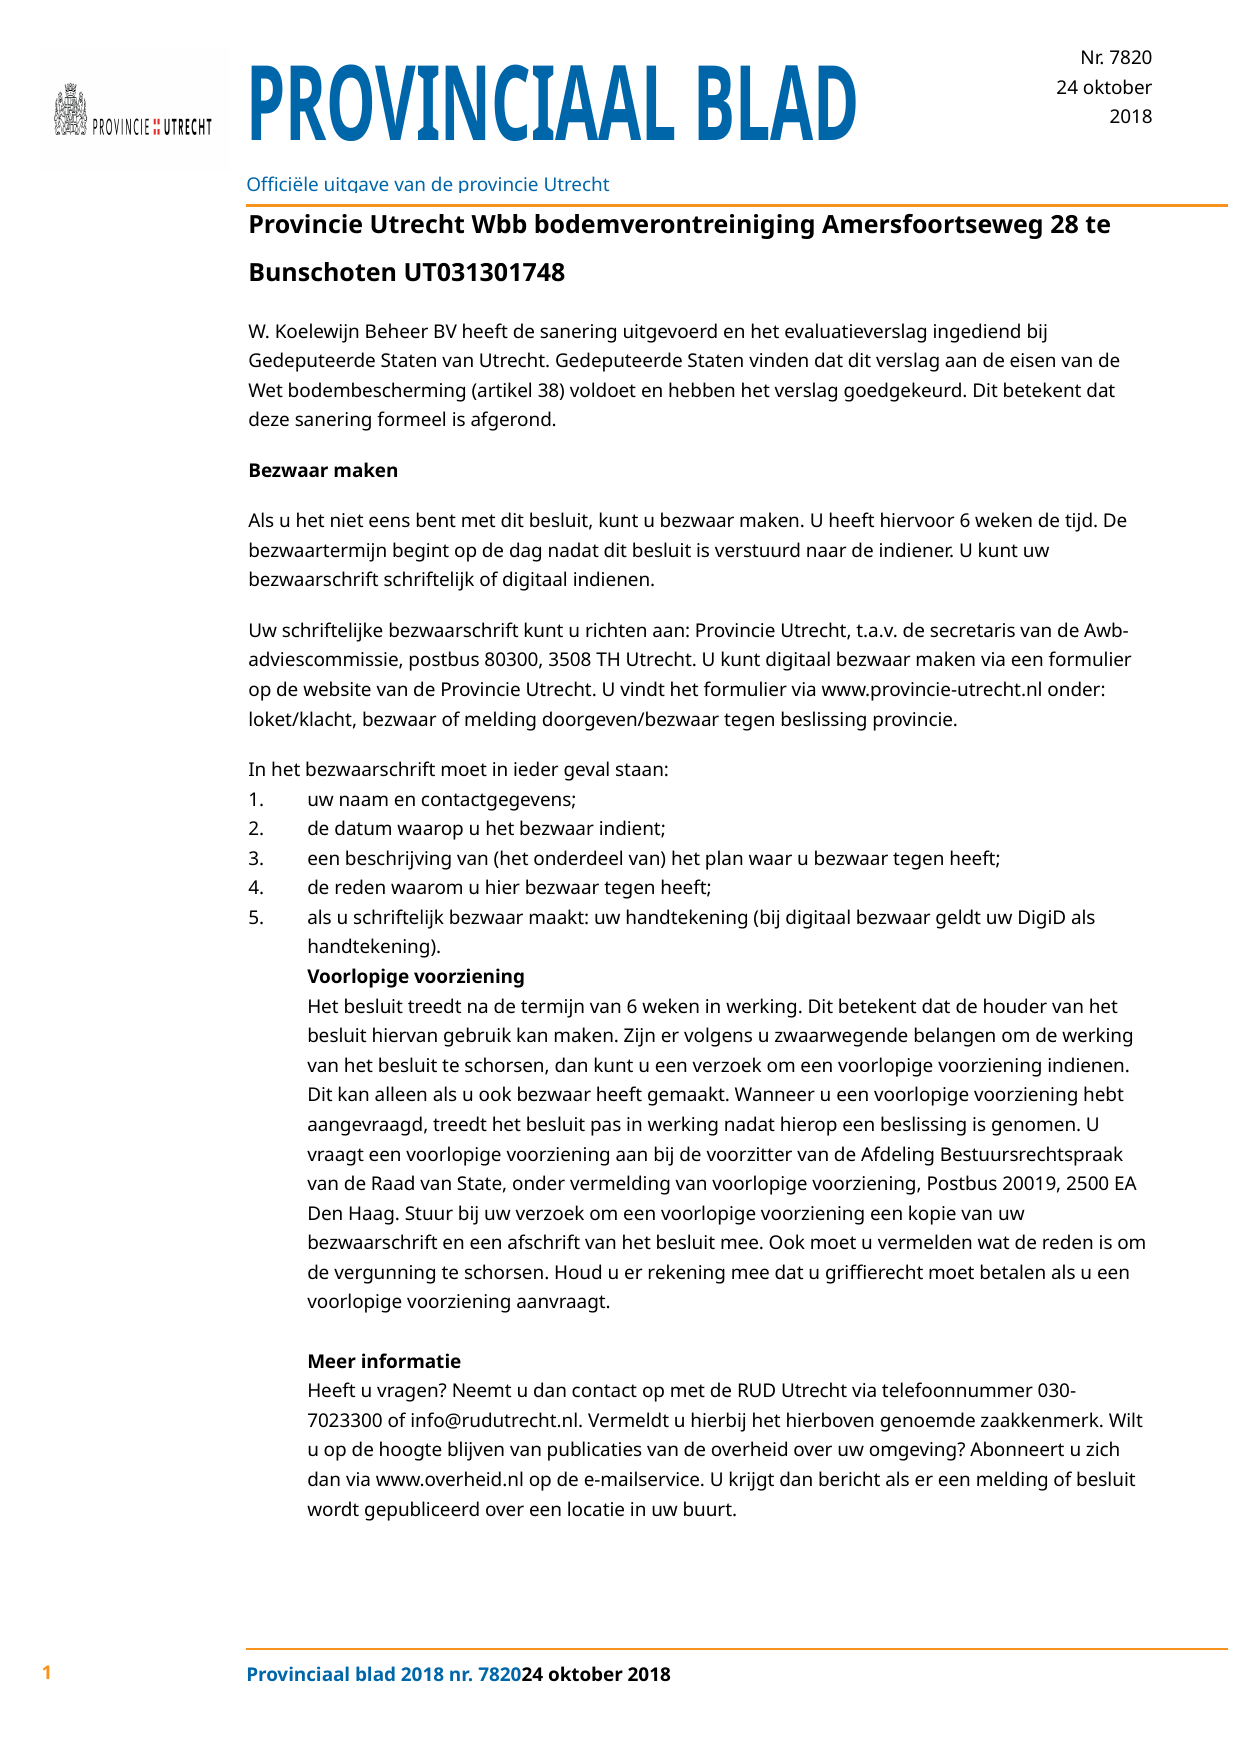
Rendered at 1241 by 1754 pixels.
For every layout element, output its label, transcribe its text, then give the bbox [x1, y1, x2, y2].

list een beschrijving van (het onderdeel van) het plan waar u bezwaar tegen heeft; [248, 845, 1152, 871]
text W. Koelewijn Beheer BV heeft de sanering uitgevoerd en het evaluatieverslag ingediend bij Gedeputeerde Staten van Utrecht. Gedeputeerde Staten vinden dat dit verslag aan de eisen van de Wet bodembescherming (artikel 38) voldoet en hebben het verslag goedgekeurd. Dit betekent dat deze sanering formeel is afgerond. [248, 318, 1152, 432]
list uw naam en contactgegevens; [248, 786, 1152, 812]
list de datum waarop u het bezwaar indient; [248, 815, 1152, 841]
text Provincie Utrecht Wbb bodemverontreiniging Amersfoortseweg 28 te Bunschoten UT031301748 [248, 207, 1152, 288]
list Heeft u vragen? Neemt u dan contact op met de RUD Utrecht via telefoonnummer 030-7023300 of info@rudutrecht.nl. Vermeldt u hierbij het hierboven genoemde zaakkenmerk. Wilt u op de hoogte blijven van publicaties van de overheid over uw omgeving? Abonneert u zich dan via www.overheid.nl op de e-mailservice. U krijgt dan bericht als er een melding of besluit wordt gepubliceerd over een locatie in uw buurt. [248, 1377, 1152, 1522]
picture [41, 47, 231, 172]
text In het bezwaarschrift moet in ieder geval staan: [248, 756, 1152, 782]
text Als u het niet eens bent met dit besluit, kunt u bezwaar maken. U heeft hiervoor 6 weken de tijd. De bezwaartermijn begint op de dag nadat dit besluit is verstuurd naar de indiener. U kunt uw bezwaarschrift schriftelijk of digitaal indienen. [248, 507, 1152, 592]
list Voorlopige voorziening [248, 963, 1152, 989]
list Het besluit treedt na de termijn van 6 weken in werking. Dit betekent dat de houder van het besluit hiervan gebruik kan maken. Zijn er volgens u zwaarwegende belangen om de werking van het besluit te schorsen, dan kunt u een verzoek om een voorlopige voorziening indienen. Dit kan alleen als u ook bezwaar heeft gemaakt. Wanneer u een voorlopige voorziening hebt aangevraagd, treedt het besluit pas in werking nadat hierop een beslissing is genomen. U vraagt een voorlopige voorziening aan bij de voorzitter van de Afdeling Bestuursrechtspraak van de Raad van State, onder vermelding van voorlopige voorziening, Postbus 20019, 2500 EA Den Haag. Stuur bij uw verzoek om een voorlopige voorziening een kopie van uw bezwaarschrift en een afschrift van het besluit mee. Ook moet u vermelden wat de reden is om de vergunning te schorsen. Houd u er rekening mee dat u griffierecht moet betalen als u een voorlopige voorziening aanvraagt. [248, 993, 1152, 1314]
text Uw schriftelijke bezwaarschrift kunt u richten aan: Provincie Utrecht, t.a.v. de secretaris van de Awb-adviescommissie, postbus 80300, 3508 TH Utrecht. U kunt digitaal bezwaar maken via een formulier op de website van de Provincie Utrecht. U vindt het formulier via www.provincie-utrecht.nl onder: loket/klacht, bezwaar of melding doorgeven/bezwaar tegen beslissing provincie. [248, 617, 1152, 732]
list als u schriftelijk bezwaar maakt: uw handtekening (bij digitaal bezwaar geldt uw DigiD als handtekening). [248, 904, 1152, 959]
list de reden waarom u hier bezwaar tegen heeft; [248, 874, 1152, 900]
list Meer informatie [248, 1348, 1152, 1374]
text Bezwaar maken [248, 457, 1152, 483]
